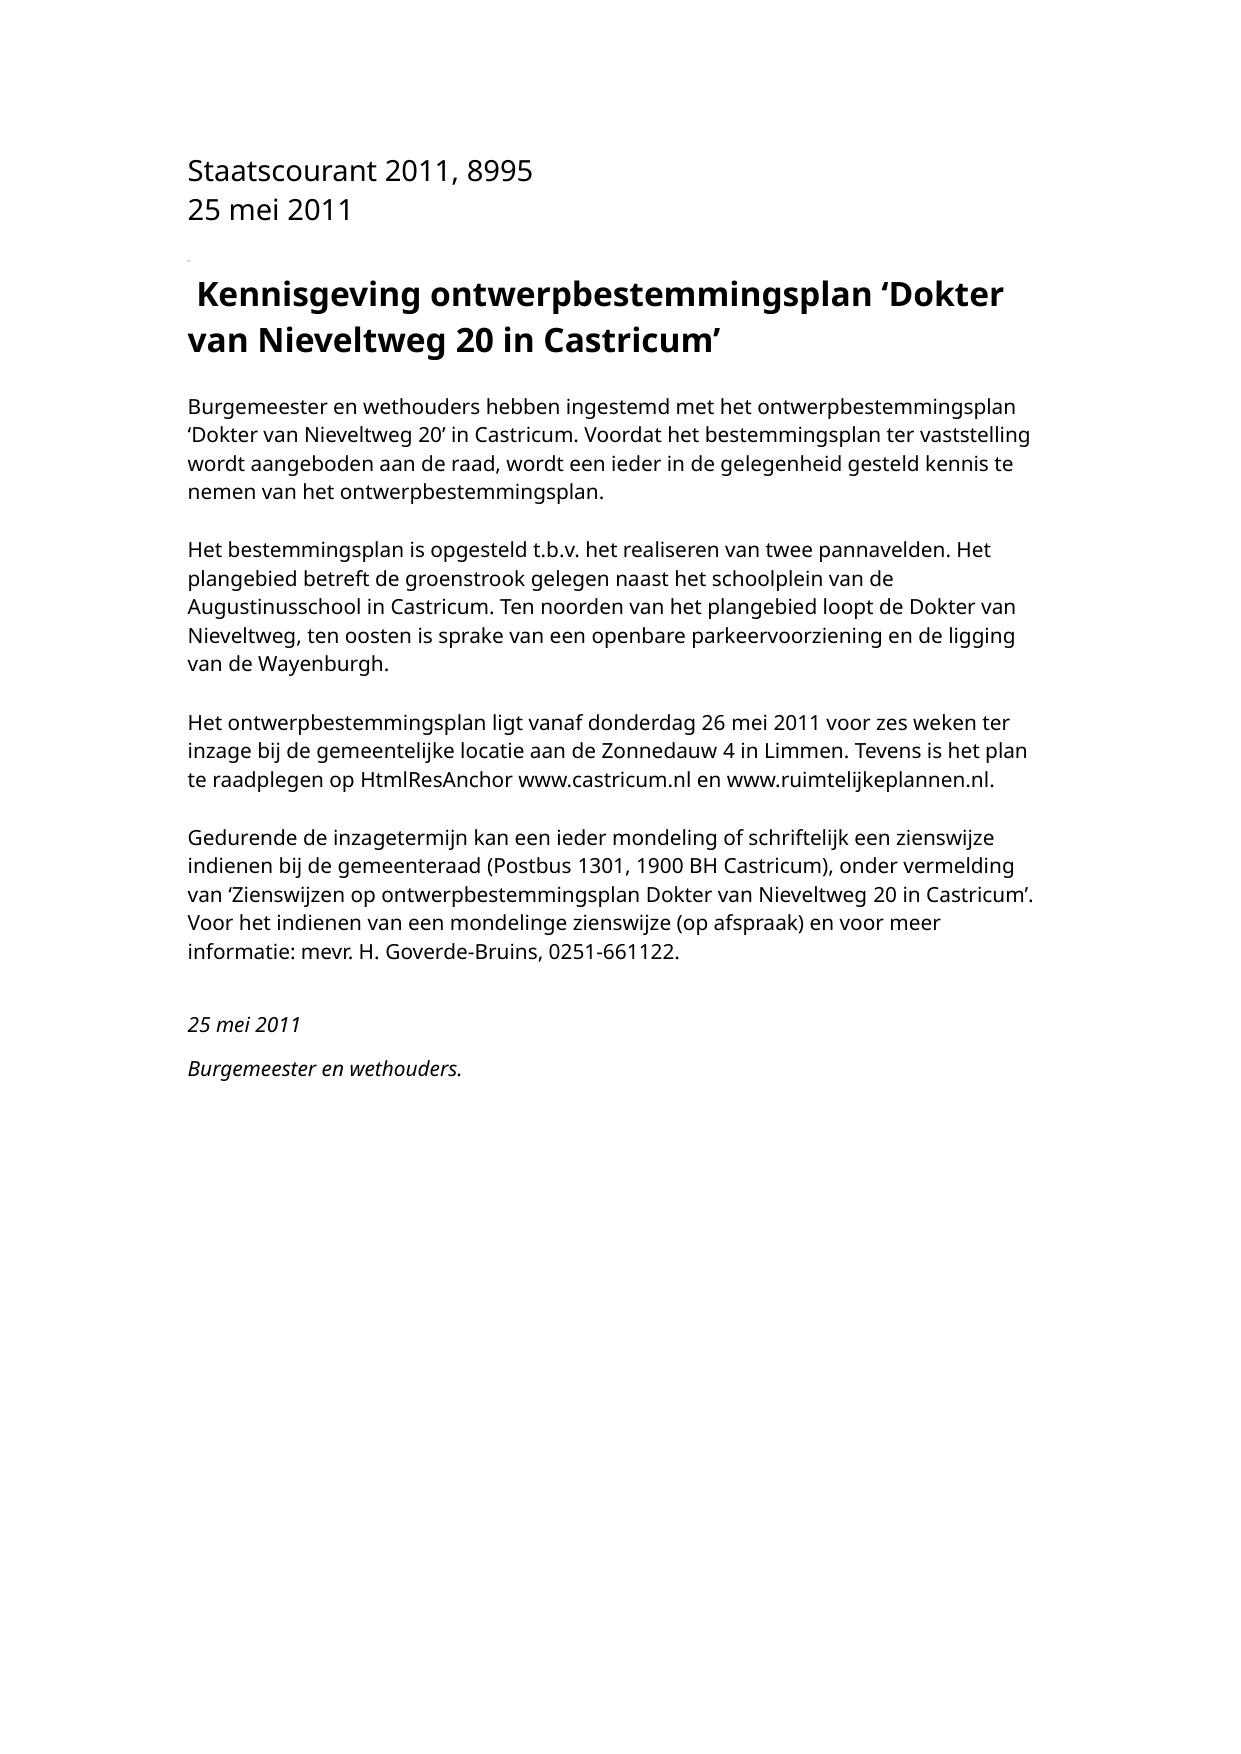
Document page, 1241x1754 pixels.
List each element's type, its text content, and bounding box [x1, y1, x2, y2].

text 25 mei 2011 [187, 1010, 1053, 1039]
text Burgemeester en wethouders. [187, 1054, 1053, 1082]
text Burgemeester en wethouders hebben ingestemd met het ontwerpbestemmingsplan ‘Dokter van Nieveltweg 20’ in Castricum. Voordat het bestemmingsplan ter vaststelling wordt aangeboden aan de raad, wordt een ieder in de gelegenheid gesteld kennis te nemen van het ontwerpbestemmingsplan. [187, 392, 1053, 506]
text Staatscourant 2011, 8995 [187, 150, 1053, 190]
text 25 mei 2011 [187, 190, 1053, 229]
text Gedurende de inzagetermijn kan een ieder mondeling of schriftelijk een zienswijze indienen bij de gemeenteraad (Postbus 1301, 1900 BH Castricum), onder vermelding van ‘Zienswijzen op ontwerpbestemmingsplan Dokter van Nieveltweg 20 in Castricum’. Voor het indienen van een mondelinge zienswijze (op afspraak) en voor meer informatie: mevr. H. Goverde-Bruins, 0251-661122. [187, 823, 1053, 965]
text Het ontwerpbestemmingsplan ligt vanaf donderdag 26 mei 2011 voor zes weken ter inzage bij de gemeentelijke locatie aan de Zonnedauw 4 in Limmen. Tevens is het plan te raadplegen op HtmlResAnchor www.castricum.nl en www.ruimtelijkeplannen.nl. [187, 708, 1053, 793]
text Het bestemmingsplan is opgesteld t.b.v. het realiseren van twee pannavelden. Het plangebied betreft de groenstrook gelegen naast het schoolplein van de Augustinusschool in Castricum. Ten noorden van het plangebied loopt de Dokter van Nieveltweg, ten oosten is sprake van een openbare parkeervoorziening en de ligging van de Wayenburgh. [187, 536, 1053, 678]
subtitle Kennisgeving ontwerpbestemmingsplan ‘Dokter van Nieveltweg 20 in Castricum’ [187, 271, 1053, 362]
